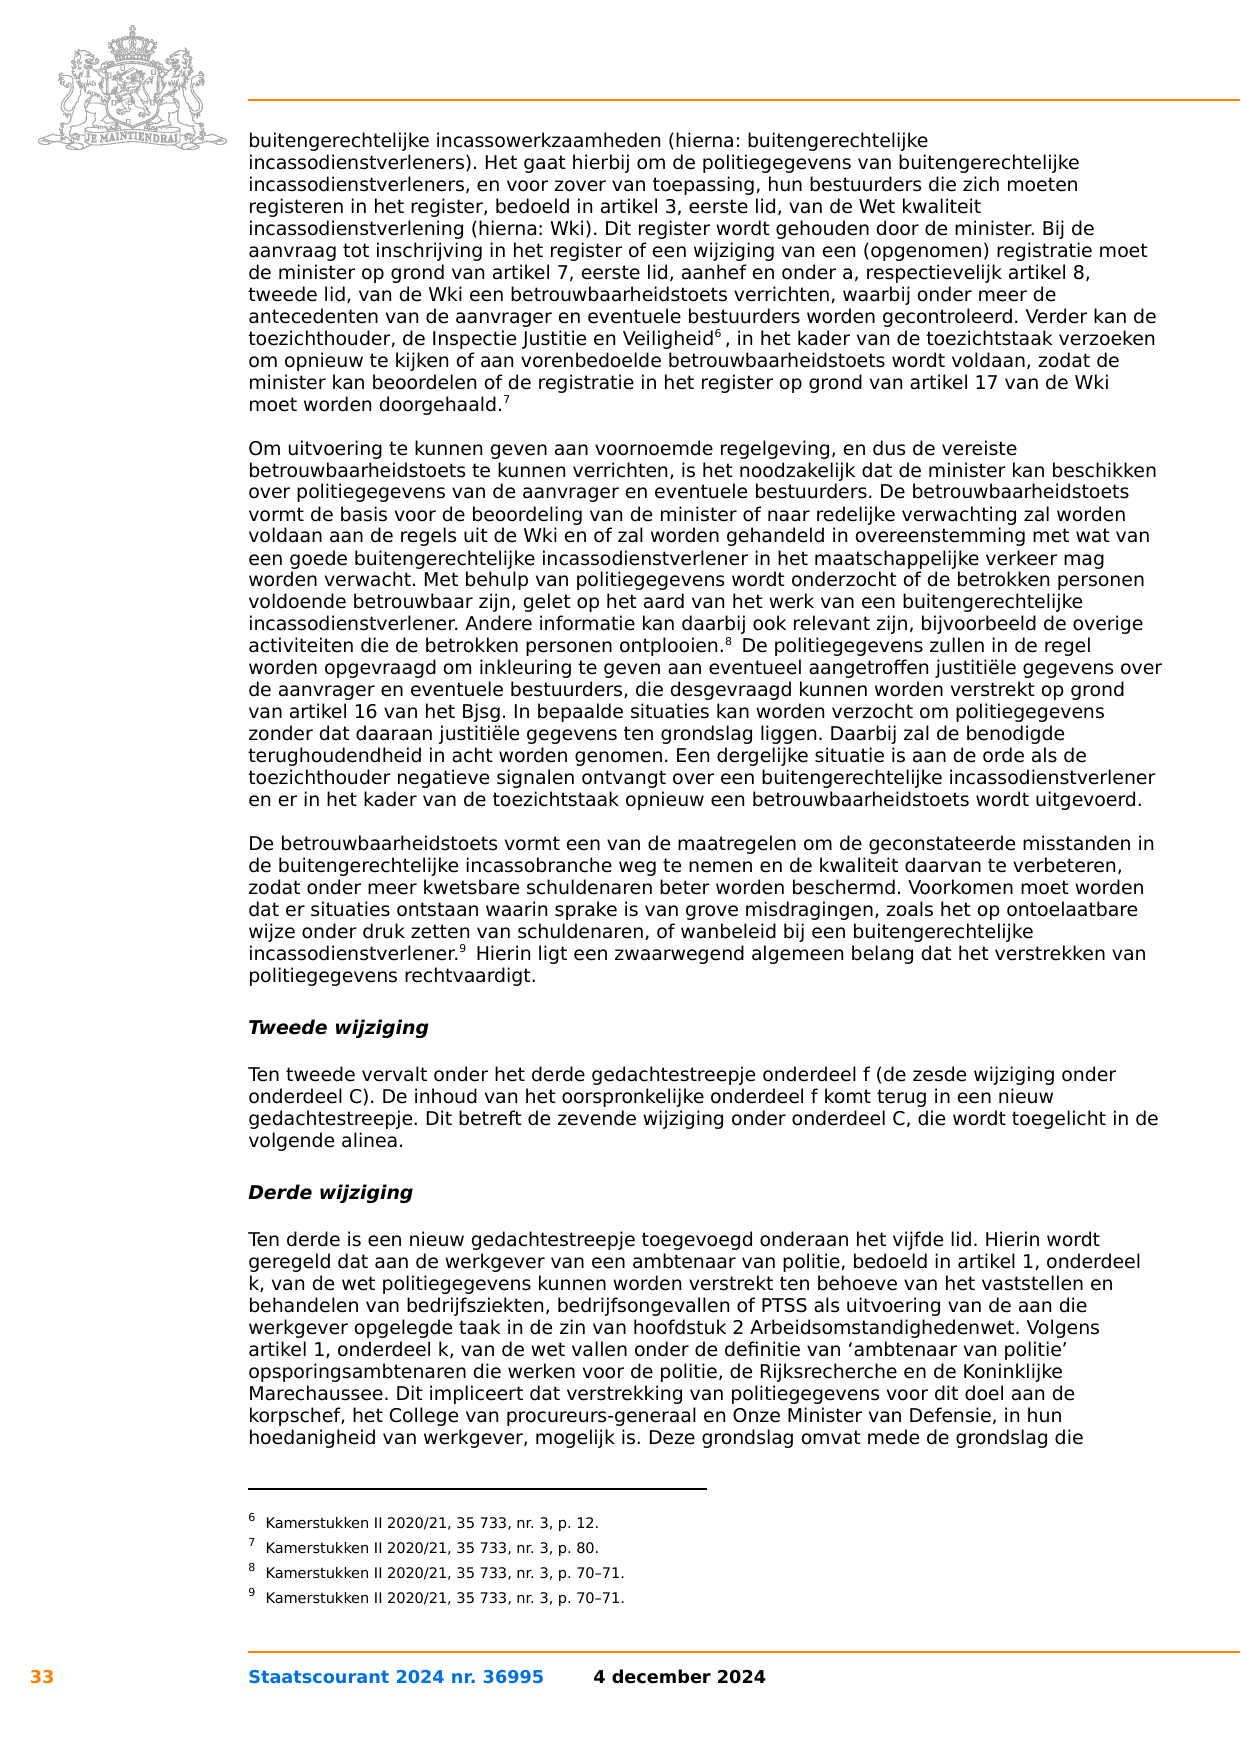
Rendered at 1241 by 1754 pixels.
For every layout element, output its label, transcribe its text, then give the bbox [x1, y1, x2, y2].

text De betrouwbaarheidstoets vormt een van de maatregelen om de geconstateerde misstanden in de buitengerechtelijke incassobranche weg te nemen en de kwaliteit daarvan te verbeteren, zodat onder meer kwetsbare schuldenaren beter worden beschermd. Voorkomen moet worden dat er situaties ontstaan waarin sprake is van grove misdragingen, zoals het op ontoelaatbare wijze onder druk zetten van schuldenaren, of wanbeleid bij een buitengerechtelijke incassodienstverlener. Hierin ligt een zwaarwegend algemeen belang dat het verstrekken van politiegegevens rechtvaardigt. [248, 833, 1163, 987]
text Om uitvoering te kunnen geven aan voornoemde regelgeving, en dus de vereiste betrouwbaarheidstoets te kunnen verrichten, is het noodzakelijk dat de minister kan beschikken over politiegegevens van de aanvrager en eventuele bestuurders. De betrouwbaarheidstoets vormt de basis voor de beoordeling van de minister of naar redelijke verwachting zal worden voldaan aan de regels uit de Wki en of zal worden gehandeld in overeenstemming met wat van een goede buitengerechtelijke incassodienstverlener in het maatschappelijke verkeer mag worden verwacht. Met behulp van politiegegevens wordt onderzocht of de betrokken personen voldoende betrouwbaar zijn, gelet op het aard van het werk van een buitengerechtelijke incassodienstverlener. Andere informatie kan daarbij ook relevant zijn, bijvoorbeeld de overige activiteiten die de betrokken personen ontplooien. De politiegegevens zullen in de regel worden opgevraagd om inkleuring te geven aan eventueel aangetroffen justitiële gegevens over de aanvrager en eventuele bestuurders, die desgevraagd kunnen worden verstrekt op grond van artikel 16 van het Bjsg. In bepaalde situaties kan worden verzocht om politiegegevens zonder dat daaraan justitiële gegevens ten grondslag liggen. Daarbij zal de benodigde terughoudendheid in acht worden genomen. Een dergelijke situatie is aan de orde als de toezichthouder negatieve signalen ontvangt over een buitengerechtelijke incassodienstverlener en er in het kader van de toezichtstaak opnieuw een betrouwbaarheidstoets wordt uitgevoerd. [248, 437, 1163, 811]
text Ten derde is een nieuw gedachtestreepje toegevoegd onderaan het vijfde lid. Hierin wordt geregeld dat aan de werkgever van een ambtenaar van politie, bedoeld in artikel 1, onderdeel k, van de wet politiegegevens kunnen worden verstrekt ten behoeve van het vaststellen en behandelen van bedrijfsziekten, bedrijfsongevallen of PTSS als uitvoering van de aan die werkgever opgelegde taak in de zin van hoofdstuk 2 Arbeidsomstandighedenwet. Volgens artikel 1, onderdeel k, van de wet vallen onder de definitie van ‘ambtenaar van politie’ opsporingsambtenaren die werken voor de politie, de Rijksrecherche en de Koninklijke Marechaussee. Dit impliceert dat verstrekking van politiegegevens voor dit doel aan de korpschef, het College van procureurs-generaal en Onze Minister van Defensie, in hun hoedanigheid van werkgever, mogelijk is. Deze grondslag omvat mede de grondslag die [248, 1229, 1163, 1448]
text buitengerechtelijke incassowerkzaamheden (hierna: buitengerechtelijke incassodienstverleners). Het gaat hierbij om de politiegegevens van buitengerechtelijke incassodienstverleners, en voor zover van toepassing, hun bestuurders die zich moeten registeren in het register, bedoeld in artikel 3, eerste lid, van de Wet kwaliteit incassodienstverlening (hierna: Wki). Dit register wordt gehouden door de minister. Bij de aanvraag tot inschrijving in het register of een wijziging van een (opgenomen) registratie moet de minister op grond van artikel 7, eerste lid, aanhef en onder a, respectievelijk artikel 8, tweede lid, van de Wki een betrouwbaarheidstoets verrichten, waarbij onder meer de antecedenten van de aanvrager en eventuele bestuurders worden gecontroleerd. Verder kan de toezichthouder, de Inspectie Justitie en Veiligheid, in het kader van de toezichtstaak verzoeken om opnieuw te kijken of aan vorenbedoelde betrouwbaarheidstoets wordt voldaan, zodat de minister kan beoordelen of de registratie in het register op grond van artikel 17 van de Wki moet worden doorgehaald. [248, 130, 1163, 416]
picture [38, 25, 227, 150]
text Ten tweede vervalt onder het derde gedachtestreepje onderdeel f (de zesde wijziging onder onderdeel C). De inhoud van het oorspronkelijke onderdeel f komt terug in een nieuw gedachtestreepje. Dit betreft de zevende wijziging onder onderdeel C, die wordt toegelicht in de volgende alinea. [248, 1064, 1163, 1152]
text Kamerstukken II 2020/21, 35 733, nr. 3, p. 70–71. [248, 1586, 1163, 1608]
text Kamerstukken II 2020/21, 35 733, nr. 3, p. 70–71. [248, 1561, 1163, 1583]
subtitle Tweede wijziging [248, 1017, 1163, 1039]
text Kamerstukken II 2020/21, 35 733, nr. 3, p. 12. [248, 1511, 1163, 1533]
text Kamerstukken II 2020/21, 35 733, nr. 3, p. 80. [248, 1536, 1163, 1558]
subtitle Derde wijziging [248, 1182, 1163, 1204]
